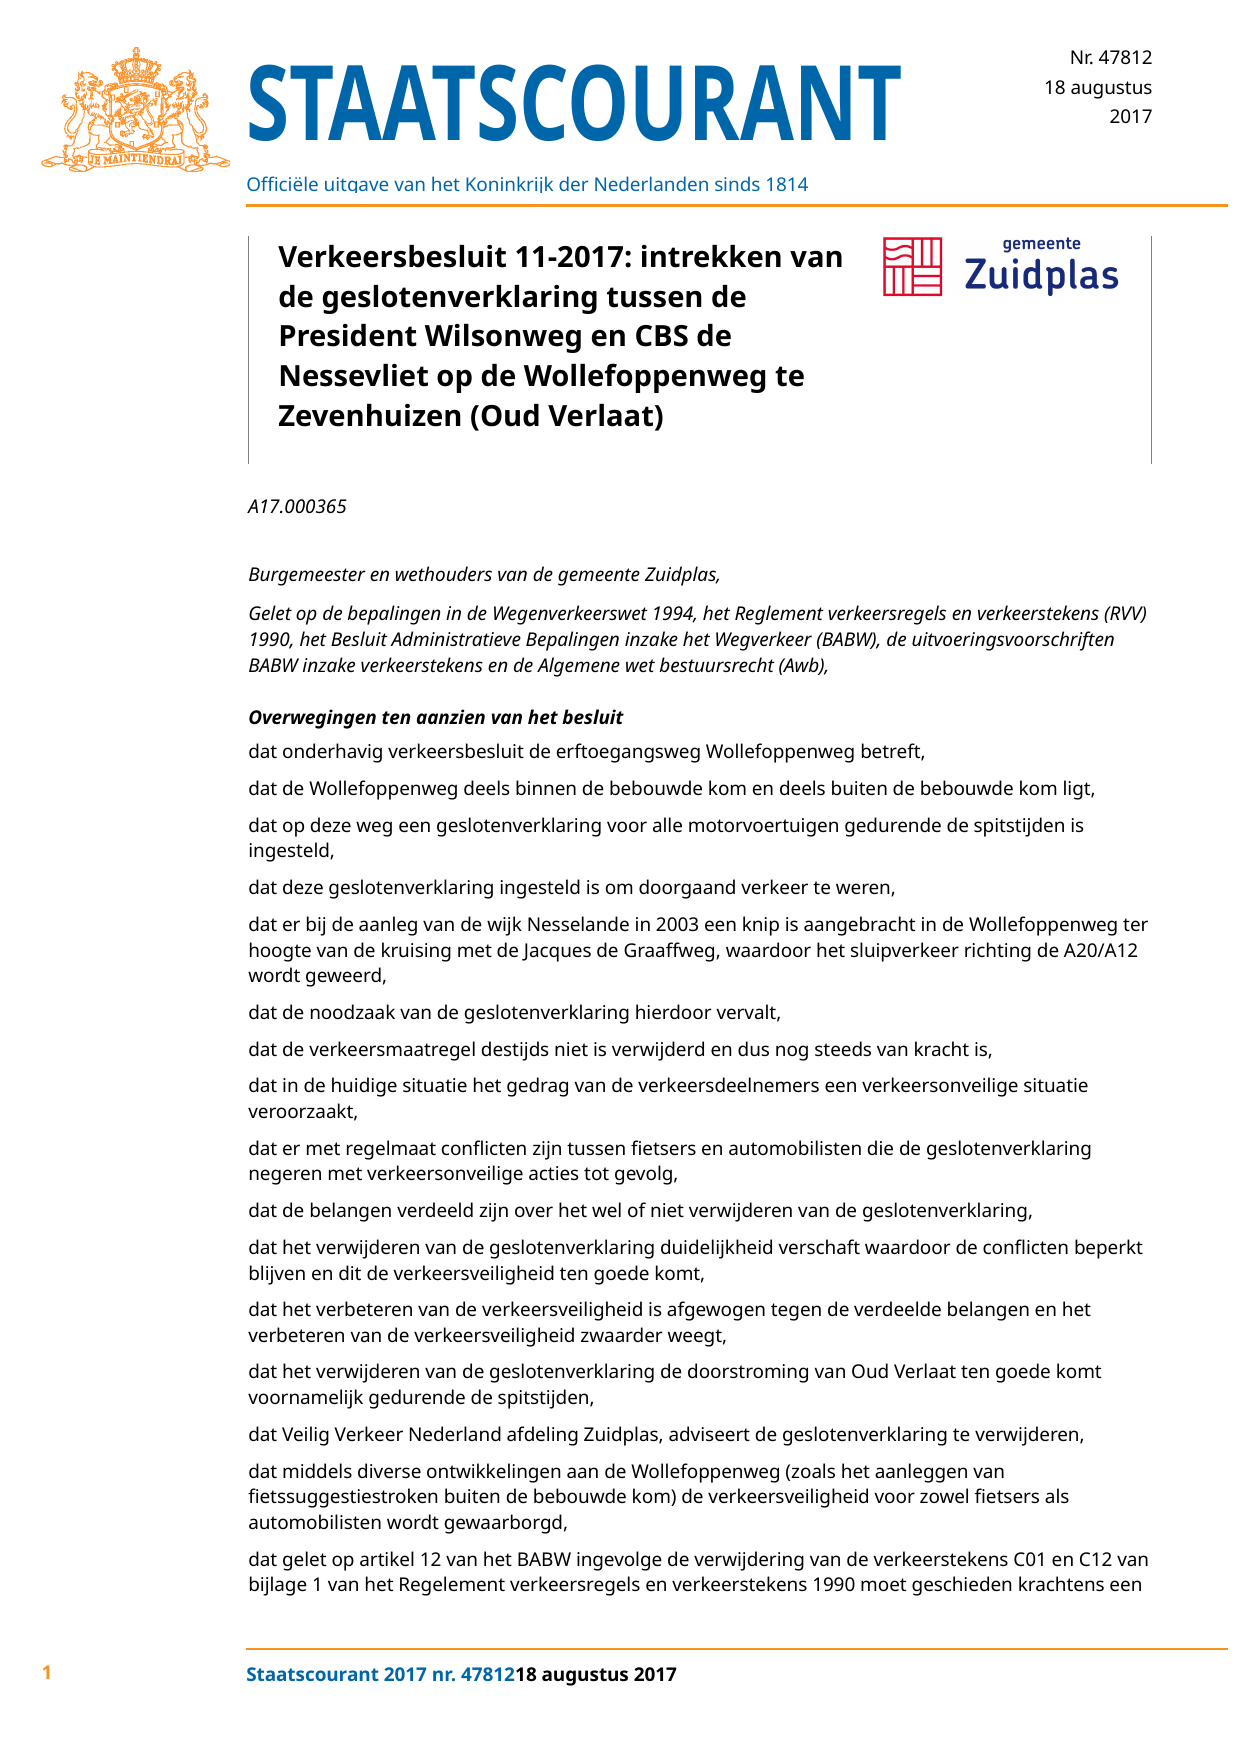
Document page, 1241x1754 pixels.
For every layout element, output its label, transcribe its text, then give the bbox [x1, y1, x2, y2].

text dat het verwijderen van de geslotenverklaring duidelijkheid verschaft waardoor de conflicten beperkt blijven en dit de verkeersveiligheid ten goede komt, [248, 1234, 1152, 1285]
text dat de noodzaak van de geslotenverklaring hierdoor vervalt, [248, 999, 1152, 1025]
text dat deze geslotenverklaring ingesteld is om doorgaand verkeer te weren, [248, 874, 1152, 900]
text A17.000365 [248, 493, 1152, 519]
text dat middels diverse ontwikkelingen aan de Wollefoppenweg (zoals het aanleggen van fietssuggestiestroken buiten de bebouwde kom) de verkeersveiligheid voor zowel fietsers als automobilisten wordt gewaarborgd, [248, 1458, 1152, 1535]
text dat het verwijderen van de geslotenverklaring de doorstroming van Oud Verlaat ten goede komt voornamelijk gedurende de spitstijden, [248, 1359, 1152, 1410]
picture [41, 47, 231, 172]
text dat gelet op artikel 12 van het BABW ingevolge de verwijdering van de verkeerstekens C01 en C12 van bijlage 1 van het Regelement verkeersregels en verkeerstekens 1990 moet geschieden krachtens een [248, 1546, 1152, 1597]
table_header [850, 236, 1151, 464]
text dat de Wollefoppenweg deels binnen de bebouwde kom en deels buiten de bebouwde kom ligt, [248, 775, 1152, 801]
text dat Veilig Verkeer Nederland afdeling Zuidplas, adviseert de geslotenverklaring te verwijderen, [248, 1421, 1152, 1447]
text Gelet op de bepalingen in de Wegenverkeerswet 1994, het Reglement verkeersregels en verkeerstekens (RVV) 1990, het Besluit Administratieve Bepalingen inzake het Wegverkeer (BABW), de uitvoeringsvoorschriften BABW inzake verkeerstekens en de Algemene wet bestuursrecht (Awb), [248, 600, 1152, 677]
text dat op deze weg een geslotenverklaring voor alle motorvoertuigen gedurende de spitstijden is ingesteld, [248, 812, 1152, 863]
text dat het verbeteren van de verkeersveiligheid is afgewogen tegen de verdeelde belangen en het verbeteren van de verkeersveiligheid zwaarder weegt, [248, 1296, 1152, 1348]
text dat de verkeersmaatregel destijds niet is verwijderd en dus nog steeds van kracht is, [248, 1036, 1152, 1062]
text Burgemeester en wethouders van de gemeente Zuidplas, [248, 561, 1152, 587]
picture [882, 236, 1119, 297]
text dat in de huidige situatie het gedrag van de verkeersdeelnemers een verkeersonveilige situatie veroorzaakt, [248, 1072, 1152, 1124]
text dat onderhavig verkeersbesluit de erftoegangsweg Wollefoppenweg betreft, [248, 739, 1152, 764]
text Overwegingen ten aanzien van het besluit [248, 704, 1152, 730]
text dat er bij de aanleg van de wijk Nesselande in 2003 een knip is aangebracht in de Wollefoppenweg ter hoogte van de kruising met de Jacques de Graaffweg, waardoor het sluipverkeer richting de A20/A12 wordt geweerd, [248, 911, 1152, 988]
table_header Verkeersbesluit 11-2017: intrekken van de geslotenverklaring tussen de President Wilsonweg en CBS de Nessevliet op de Wollefoppenweg te Zevenhuizen (Oud Verlaat) [249, 236, 850, 464]
text dat de belangen verdeeld zijn over het wel of niet verwijderen van de geslotenverklaring, [248, 1197, 1152, 1223]
text dat er met regelmaat conflicten zijn tussen fietsers en automobilisten die de geslotenverklaring negeren met verkeersonveilige acties tot gevolg, [248, 1135, 1152, 1186]
